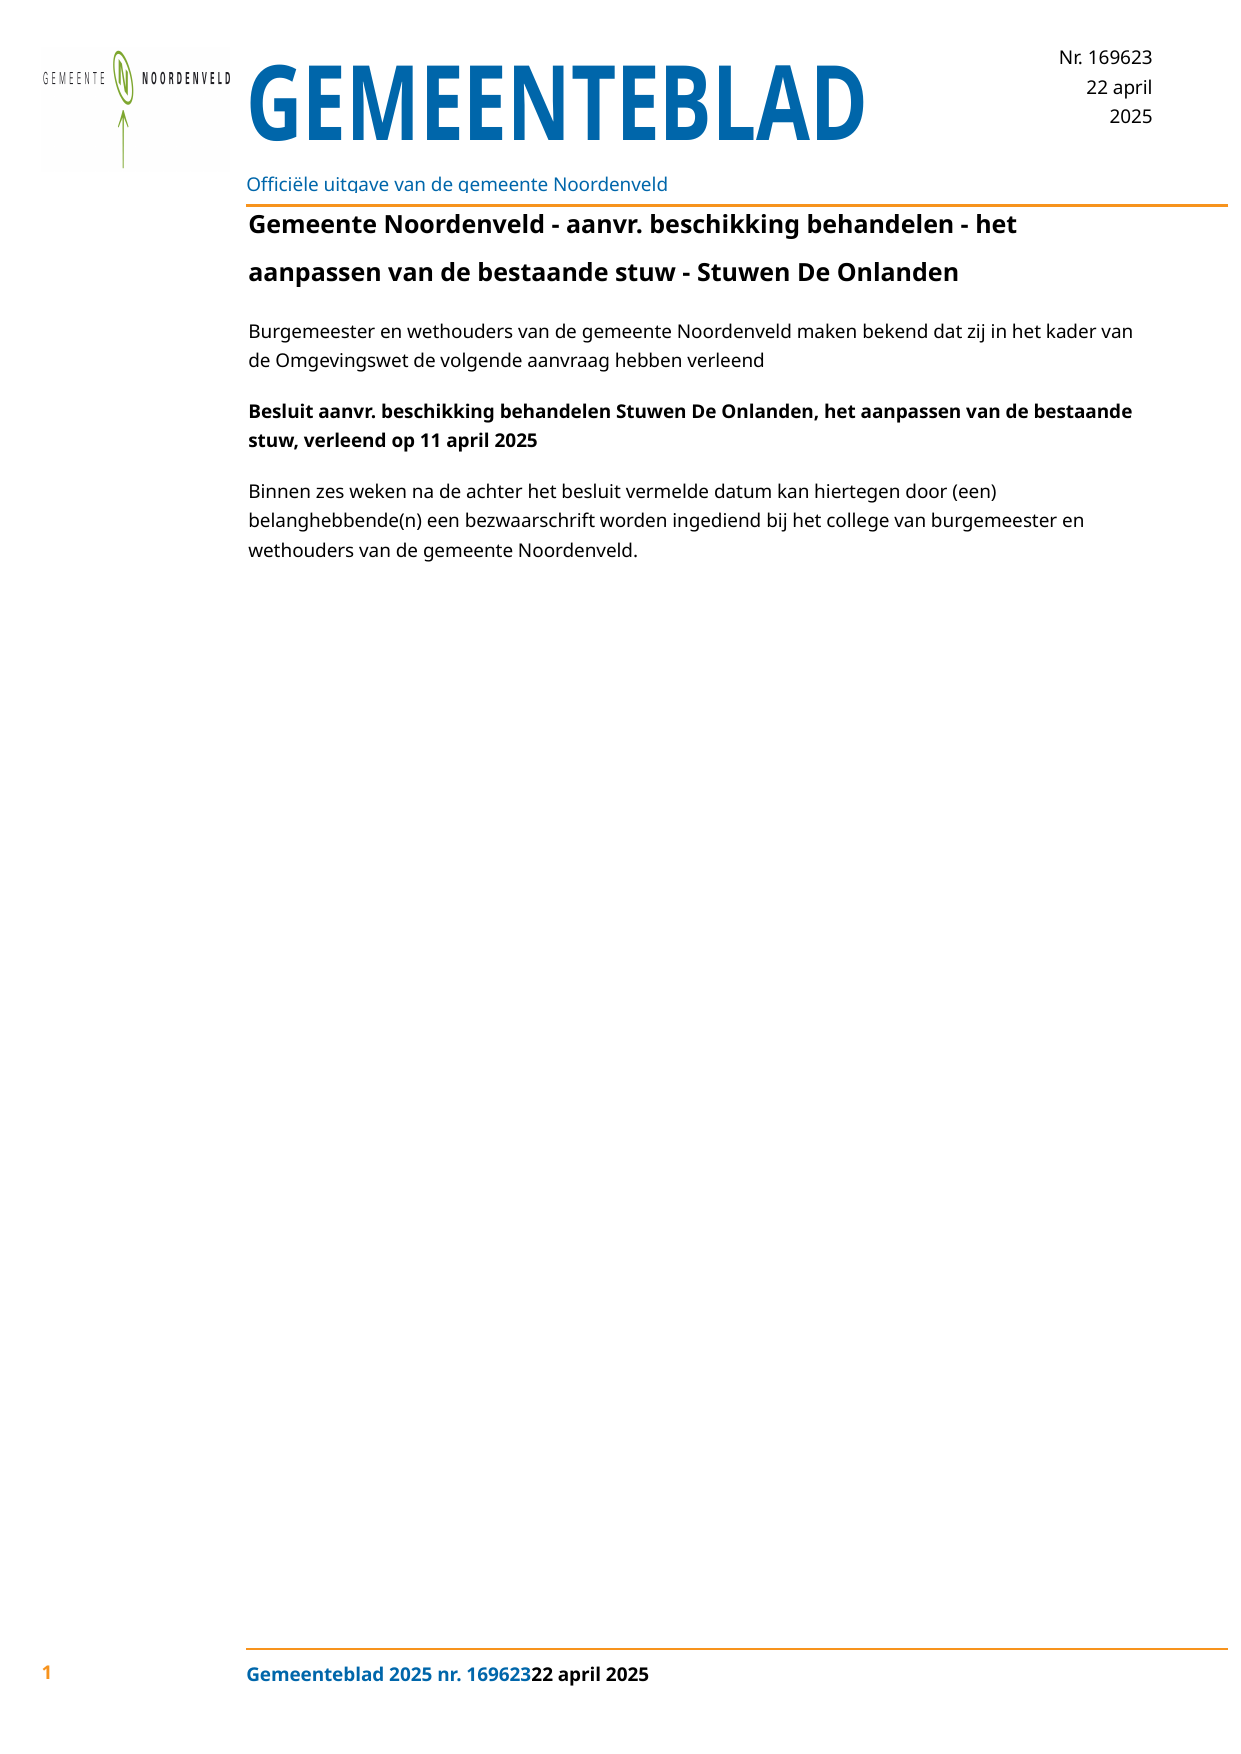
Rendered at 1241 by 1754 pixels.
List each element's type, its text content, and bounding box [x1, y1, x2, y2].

text Gemeente Noordenveld - aanvr. beschikking behandelen - het aanpassen van de bestaande stuw - Stuwen De Onlanden [248, 207, 1152, 288]
text Binnen zes weken na de achter het besluit vermelde datum kan hiertegen door (een) belanghebbende(n) een bezwaarschrift worden ingediend bij het college van burgemeester en wethouders van de gemeente Noordenveld. [248, 478, 1152, 563]
picture [41, 47, 231, 172]
text Besluit aanvr. beschikking behandelen Stuwen De Onlanden, het aanpassen van de bestaande stuw, verleend op 11 april 2025 [248, 398, 1152, 453]
text Burgemeester en wethouders van de gemeente Noordenveld maken bekend dat zij in het kader van de Omgevingswet de volgende aanvraag hebben verleend [248, 318, 1152, 373]
